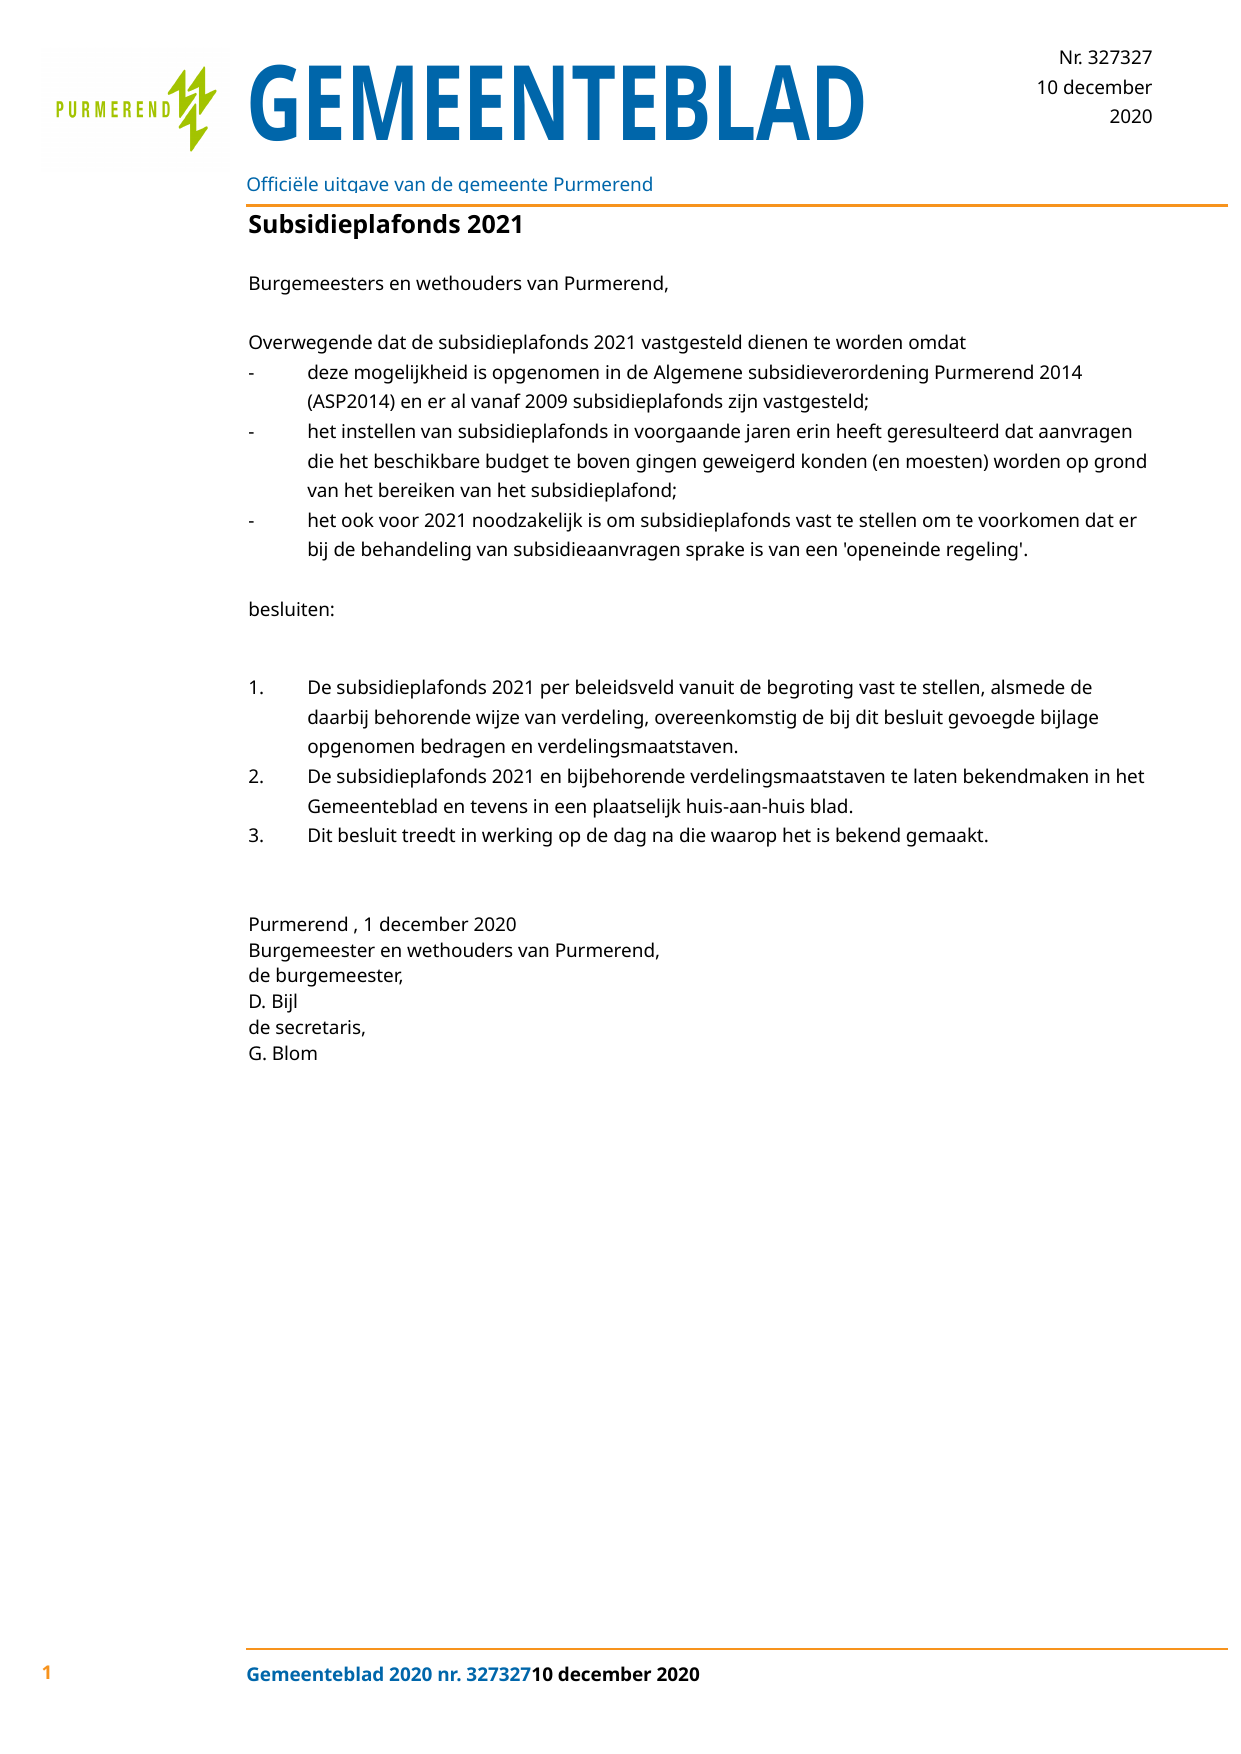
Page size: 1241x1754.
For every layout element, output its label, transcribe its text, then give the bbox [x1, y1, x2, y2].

list De subsidieplafonds 2021 en bijbehorende verdelingsmaatstaven te laten bekendmaken in het Gemeenteblad en tevens in een plaatselijk huis-aan-huis blad. [248, 763, 1152, 819]
text G. Blom [248, 1040, 1152, 1066]
list deze mogelijkheid is opgenomen in de Algemene subsidieverordening Purmerend 2014 (ASP2014) en er al vanaf 2009 subsidieplafonds zijn vastgesteld; [248, 359, 1152, 414]
list Dit besluit treedt in werking op de dag na die waarop het is bekend gemaakt. [248, 822, 1152, 848]
text D. Bijl [248, 988, 1152, 1014]
picture [41, 47, 231, 172]
text de secretaris, [248, 1014, 1152, 1040]
list het ook voor 2021 noodzakelijk is om subsidieplafonds vast te stellen om te voorkomen dat er bij de behandeling van subsidieaanvragen sprake is van een 'openeinde regeling'. [248, 507, 1152, 562]
text Overwegende dat de subsidieplafonds 2021 vastgesteld dienen te worden omdat [248, 329, 1152, 355]
list De subsidieplafonds 2021 per beleidsveld vanuit de begroting vast te stellen, alsmede de daarbij behorende wijze van verdeling, overeenkomstig de bij dit besluit gevoegde bijlage opgenomen bedragen en verdelingsmaatstaven. [248, 674, 1152, 759]
text Burgemeesters en wethouders van Purmerend, [248, 270, 1152, 296]
text de burgemeester, [248, 963, 1152, 988]
text Burgemeester en wethouders van Purmerend, [248, 937, 1152, 963]
text besluiten: [248, 596, 1152, 621]
list het instellen van subsidieplafonds in voorgaande jaren erin heeft geresulteerd dat aanvragen die het beschikbare budget te boven gingen geweigerd konden (en moesten) worden op grond van het bereiken van het subsidieplafond; [248, 418, 1152, 503]
text Purmerend , 1 december 2020 [248, 911, 1152, 937]
text Subsidieplafonds 2021 [248, 207, 1152, 241]
